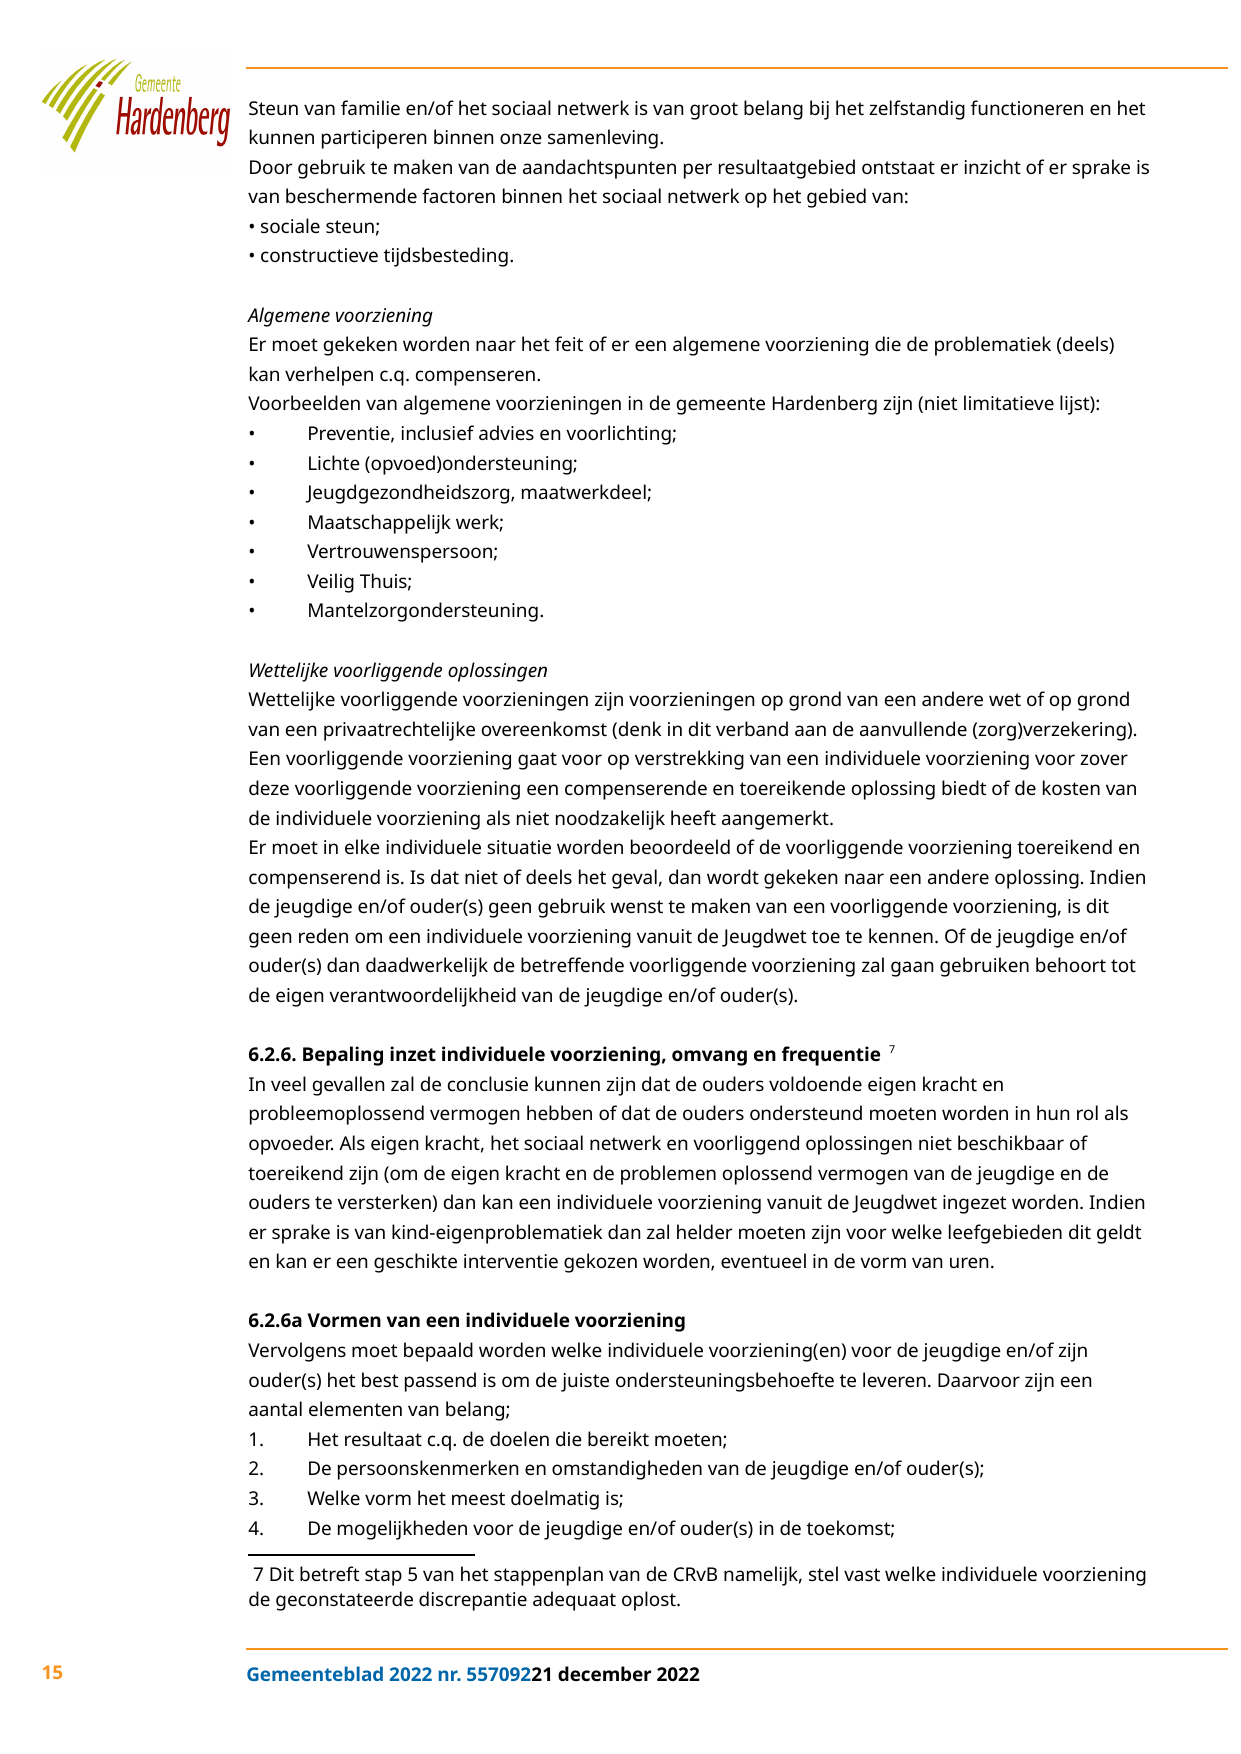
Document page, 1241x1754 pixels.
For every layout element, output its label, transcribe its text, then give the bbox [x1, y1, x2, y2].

list De mogelijkheden voor de jeugdige en/of ouder(s) in de toekomst; [248, 1515, 1152, 1541]
list De persoonskenmerken en omstandigheden van de jeugdige en/of ouder(s); [248, 1456, 1152, 1481]
text Steun van familie en/of het sociaal netwerk is van groot belang bij het zelfstandig functioneren en het kunnen participeren binnen onze samenleving. [248, 95, 1152, 150]
text Er moet in elke individuele situatie worden beoordeeld of de voorliggende voorziening toereikend en compenserend is. Is dat niet of deels het geval, dan wordt gekeken naar een andere oplossing. Indien de jeugdige en/of ouder(s) geen gebruik wenst te maken van een voorliggende voorziening, is dit geen reden om een individuele voorziening vanuit de Jeugdwet toe te kennen. Of de jeugdige en/of ouder(s) dan daadwerkelijk de betreffende voorliggende voorziening zal gaan gebruiken behoort tot de eigen verantwoordelijkheid van de jeugdige en/of ouder(s). [248, 834, 1152, 1008]
text Wettelijke voorliggende voorzieningen zijn voorzieningen op grond van een andere wet of op grond van een privaatrechtelijke overeenkomst (denk in dit verband aan de aanvullende (zorg)verzekering). Een voorliggende voorziening gaat voor op verstrekking van een individuele voorziening voor zover deze voorliggende voorziening een compenserende en toereikende oplossing biedt of de kosten van de individuele voorziening als niet noodzakelijk heeft aangemerkt. [248, 686, 1152, 831]
text Wettelijke voorliggende oplossingen [248, 657, 1152, 683]
list Lichte (opvoed)ondersteuning; [248, 450, 1152, 476]
text Dit betreft stap 5 van het stappenplan van de CRvB namelijk, stel vast welke individuele voorziening de geconstateerde discrepantie adequaat oplost. [248, 1561, 1152, 1612]
list Veilig Thuis; [248, 568, 1152, 594]
list Welke vorm het meest doelmatig is; [248, 1485, 1152, 1511]
list Het resultaat c.q. de doelen die bereikt moeten; [248, 1426, 1152, 1452]
text In veel gevallen zal de conclusie kunnen zijn dat de ouders voldoende eigen kracht en probleemoplossend vermogen hebben of dat de ouders ondersteund moeten worden in hun rol als opvoeder. Als eigen kracht, het sociaal netwerk en voorliggend oplossingen niet beschikbaar of toereikend zijn (om de eigen kracht en de problemen oplossend vermogen van de jeugdige en de ouders te versterken) dan kan een individuele voorziening vanuit de Jeugdwet ingezet worden. Indien er sprake is van kind-eigenproblematiek dan zal helder moeten zijn voor welke leefgebieden dit geldt en kan er een geschikte interventie gekozen worden, eventueel in de vorm van uren. [248, 1071, 1152, 1274]
text • constructieve tijdsbesteding. [248, 243, 1152, 268]
list Preventie, inclusief advies en voorlichting; [248, 420, 1152, 446]
text 6.2.6. Bepaling inzet individuele voorziening, omvang en frequentie [248, 1041, 1152, 1067]
text Voorbeelden van algemene voorzieningen in de gemeente Hardenberg zijn (niet limitatieve lijst): [248, 391, 1152, 416]
list Vertrouwenspersoon; [248, 538, 1152, 564]
text Door gebruik te maken van de aandachtspunten per resultaatgebied ontstaat er inzicht of er sprake is van beschermende factoren binnen het sociaal netwerk op het gebied van: [248, 154, 1152, 209]
text • sociale steun; [248, 213, 1152, 239]
list Maatschappelijk werk; [248, 509, 1152, 535]
picture [41, 47, 231, 172]
list Jeugdgezondheidszorg, maatwerkdeel; [248, 479, 1152, 505]
text Vervolgens moet bepaald worden welke individuele voorziening(en) voor de jeugdige en/of zijn ouder(s) het best passend is om de juiste ondersteuningsbehoefte te leveren. Daarvoor zijn een aantal elementen van belang; [248, 1337, 1152, 1422]
text Algemene voorziening [248, 302, 1152, 328]
text 6.2.6a Vormen van een individuele voorziening [248, 1308, 1152, 1333]
text Er moet gekeken worden naar het feit of er een algemene voorziening die de problematiek (deels) kan verhelpen c.q. compenseren. [248, 331, 1152, 387]
list Mantelzorgondersteuning. [248, 598, 1152, 623]
